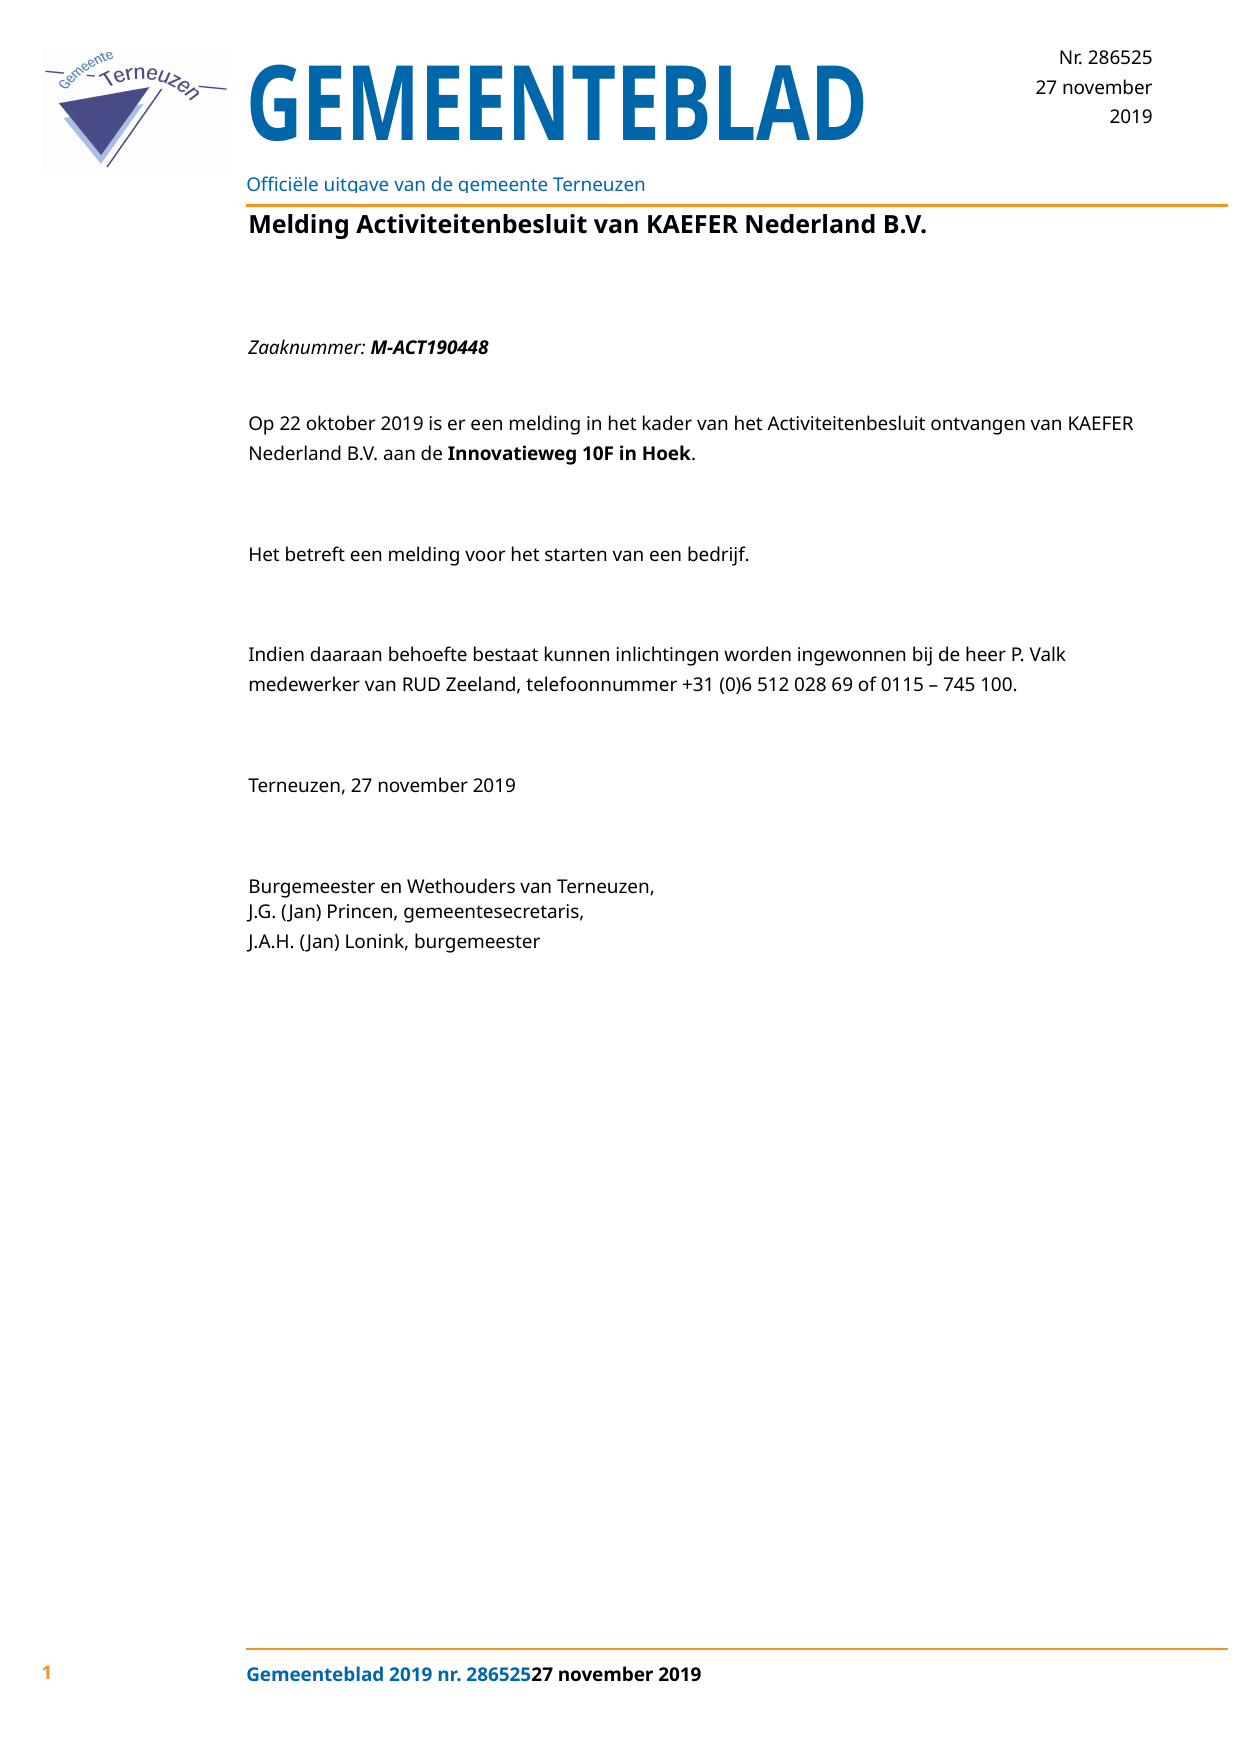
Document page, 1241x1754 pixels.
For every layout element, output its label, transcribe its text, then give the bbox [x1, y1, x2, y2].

table_cell [248, 1013, 700, 1039]
table_cell [700, 1065, 1152, 1090]
table_cell [700, 899, 1152, 1013]
text Terneuzen, 27 november 2019 [248, 772, 1152, 798]
text Melding Activiteitenbesluit van KAEFER Nederland B.V. [248, 207, 1152, 241]
text Indien daaraan behoefte bestaat kunnen inlichtingen worden ingewonnen bij de heer P. Valk medewerker van RUD Zeeland, telefoonnummer +31 (0)6 512 028 69 of 0115 – 745 100. [248, 642, 1152, 697]
picture [41, 47, 231, 172]
table_cell [248, 1065, 700, 1090]
table_cell [248, 1039, 1152, 1065]
table_header Burgemeester en Wethouders van Terneuzen, [248, 873, 1152, 899]
table_cell [700, 1013, 1152, 1039]
text Op 22 oktober 2019 is er een melding in het kader van het Activiteitenbesluit ontvangen van KAEFER Nederland B.V. aan de Innovatieweg 10F in Hoek. [248, 410, 1152, 466]
text Zaaknummer: M-ACT190448 [248, 334, 1152, 360]
table_cell J.G. (Jan) Princen, gemeentesecretaris, J.A.H. (Jan) Lonink, burgemeester [248, 899, 700, 1013]
text Het betreft een melding voor het starten van een bedrijf. [248, 541, 1152, 567]
